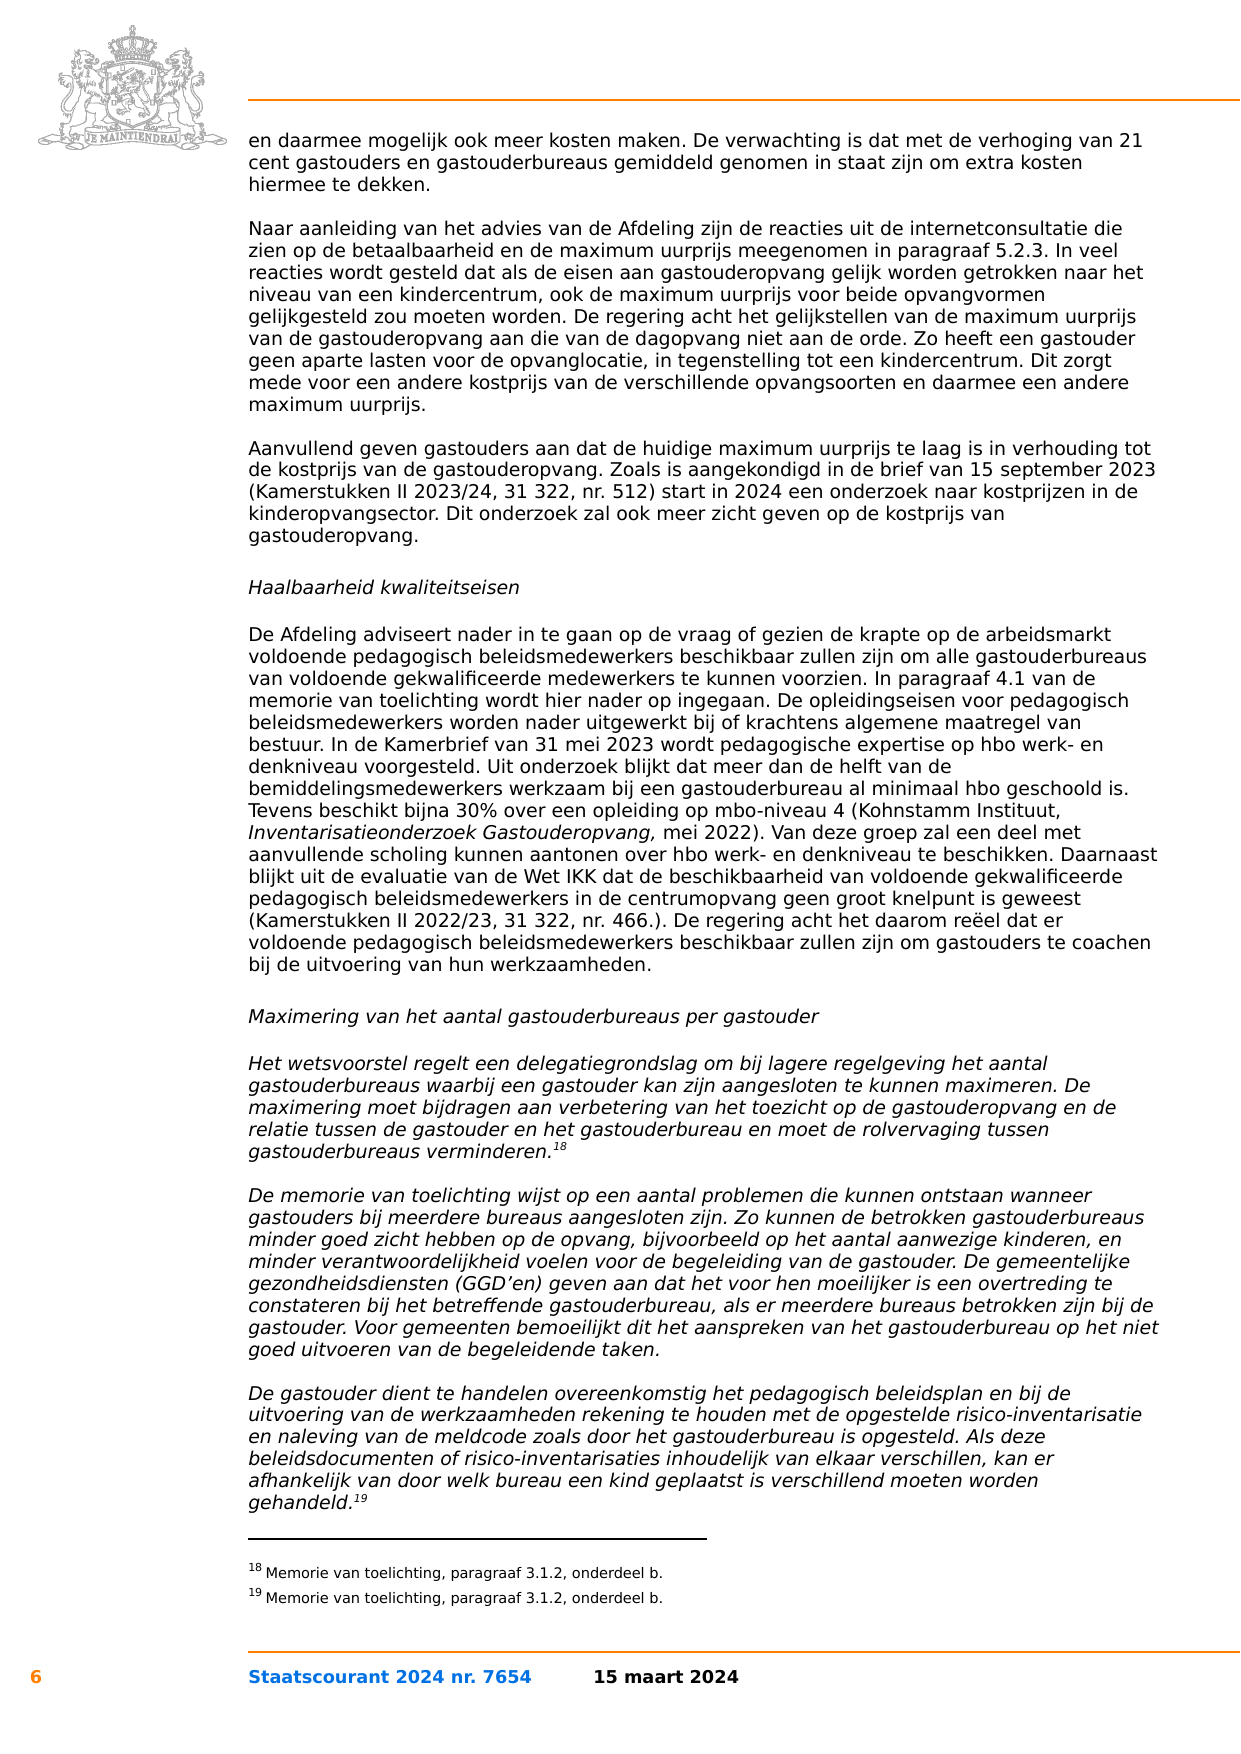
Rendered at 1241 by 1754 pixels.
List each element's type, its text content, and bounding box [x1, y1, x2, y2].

text Het wetsvoorstel regelt een delegatiegrondslag om bij lagere regelgeving het aantal gastouderbureaus waarbij een gastouder kan zijn aangesloten te kunnen maximeren. De maximering moet bijdragen aan verbetering van het toezicht op de gastouderopvang en de relatie tussen de gastouder en het gastouderbureau en moet de rolvervaging tussen gastouderbureaus verminderen. [248, 1053, 1163, 1163]
text en daarmee mogelijk ook meer kosten maken. De verwachting is dat met de verhoging van 21 cent gastouders en gastouderbureaus gemiddeld genomen in staat zijn om extra kosten hiermee te dekken. [248, 130, 1163, 196]
text De Afdeling adviseert nader in te gaan op de vraag of gezien de krapte op de arbeidsmarkt voldoende pedagogisch beleidsmedewerkers beschikbaar zullen zijn om alle gastouderbureaus van voldoende gekwalificeerde medewerkers te kunnen voorzien. In paragraaf 4.1 van de memorie van toelichting wordt hier nader op ingegaan. De opleidingseisen voor pedagogisch beleidsmedewerkers worden nader uitgewerkt bij of krachtens algemene maatregel van bestuur. In de Kamerbrief van 31 mei 2023 wordt pedagogische expertise op hbo werk- en denkniveau voorgesteld. Uit onderzoek blijkt dat meer dan de helft van de bemiddelingsmedewerkers werkzaam bij een gastouderbureau al minimaal hbo geschoold is. Tevens beschikt bijna 30% over een opleiding op mbo-niveau 4 (Kohnstamm Instituut, Inventarisatieonderzoek Gastouderopvang, mei 2022). Van deze groep zal een deel met aanvullende scholing kunnen aantonen over hbo werk- en denkniveau te beschikken. Daarnaast blijkt uit de evaluatie van de Wet IKK dat de beschikbaarheid van voldoende gekwalificeerde pedagogisch beleidsmedewerkers in de centrumopvang geen groot knelpunt is geweest (Kamerstukken II 2022/23, 31 322, nr. 466.). De regering acht het daarom reëel dat er voldoende pedagogisch beleidsmedewerkers beschikbaar zullen zijn om gastouders te coachen bij de uitvoering van hun werkzaamheden. [248, 624, 1163, 976]
text Memorie van toelichting, paragraaf 3.1.2, onderdeel b. [248, 1586, 1163, 1608]
text Naar aanleiding van het advies van de Afdeling zijn de reacties uit de internetconsultatie die zien op de betaalbaarheid en de maximum uurprijs meegenomen in paragraaf 5.2.3. In veel reacties wordt gesteld dat als de eisen aan gastouderopvang gelijk worden getrokken naar het niveau van een kindercentrum, ook de maximum uurprijs voor beide opvangvormen gelijkgesteld zou moeten worden. De regering acht het gelijkstellen van de maximum uurprijs van de gastouderopvang aan die van de dagopvang niet aan de orde. Zo heeft een gastouder geen aparte lasten voor de opvanglocatie, in tegenstelling tot een kindercentrum. Dit zorgt mede voor een andere kostprijs van de verschillende opvangsoorten en daarmee een andere maximum uurprijs. [248, 218, 1163, 416]
text Memorie van toelichting, paragraaf 3.1.2, onderdeel b. [248, 1561, 1163, 1583]
subtitle Haalbaarheid kwaliteitseisen [248, 577, 1163, 599]
text De memorie van toelichting wijst op een aantal problemen die kunnen ontstaan wanneer gastouders bij meerdere bureaus aangesloten zijn. Zo kunnen de betrokken gastouderbureaus minder goed zicht hebben op de opvang, bijvoorbeeld op het aantal aanwezige kinderen, en minder verantwoordelijkheid voelen voor de begeleiding van de gastouder. De gemeentelijke gezondheidsdiensten (GGD’en) geven aan dat het voor hen moeilijker is een overtreding te constateren bij het betreffende gastouderbureau, als er meerdere bureaus betrokken zijn bij de gastouder. Voor gemeenten bemoeilijkt dit het aanspreken van het gastouderbureau op het niet goed uitvoeren van de begeleidende taken. [248, 1185, 1163, 1361]
text De gastouder dient te handelen overeenkomstig het pedagogisch beleidsplan en bij de uitvoering van de werkzaamheden rekening te houden met de opgestelde risico-inventarisatie en naleving van de meldcode zoals door het gastouderbureau is opgesteld. Als deze beleidsdocumenten of risico-inventarisaties inhoudelijk van elkaar verschillen, kan er afhankelijk van door welk bureau een kind geplaatst is verschillend moeten worden gehandeld. [248, 1382, 1163, 1514]
text Aanvullend geven gastouders aan dat de huidige maximum uurprijs te laag is in verhouding tot de kostprijs van de gastouderopvang. Zoals is aangekondigd in de brief van 15 september 2023 (Kamerstukken II 2023/24, 31 322, nr. 512) start in 2024 een onderzoek naar kostprijzen in de kinderopvangsector. Dit onderzoek zal ook meer zicht geven op de kostprijs van gastouderopvang. [248, 437, 1163, 547]
picture [38, 25, 227, 150]
subtitle Maximering van het aantal gastouderbureaus per gastouder [248, 1006, 1163, 1028]
